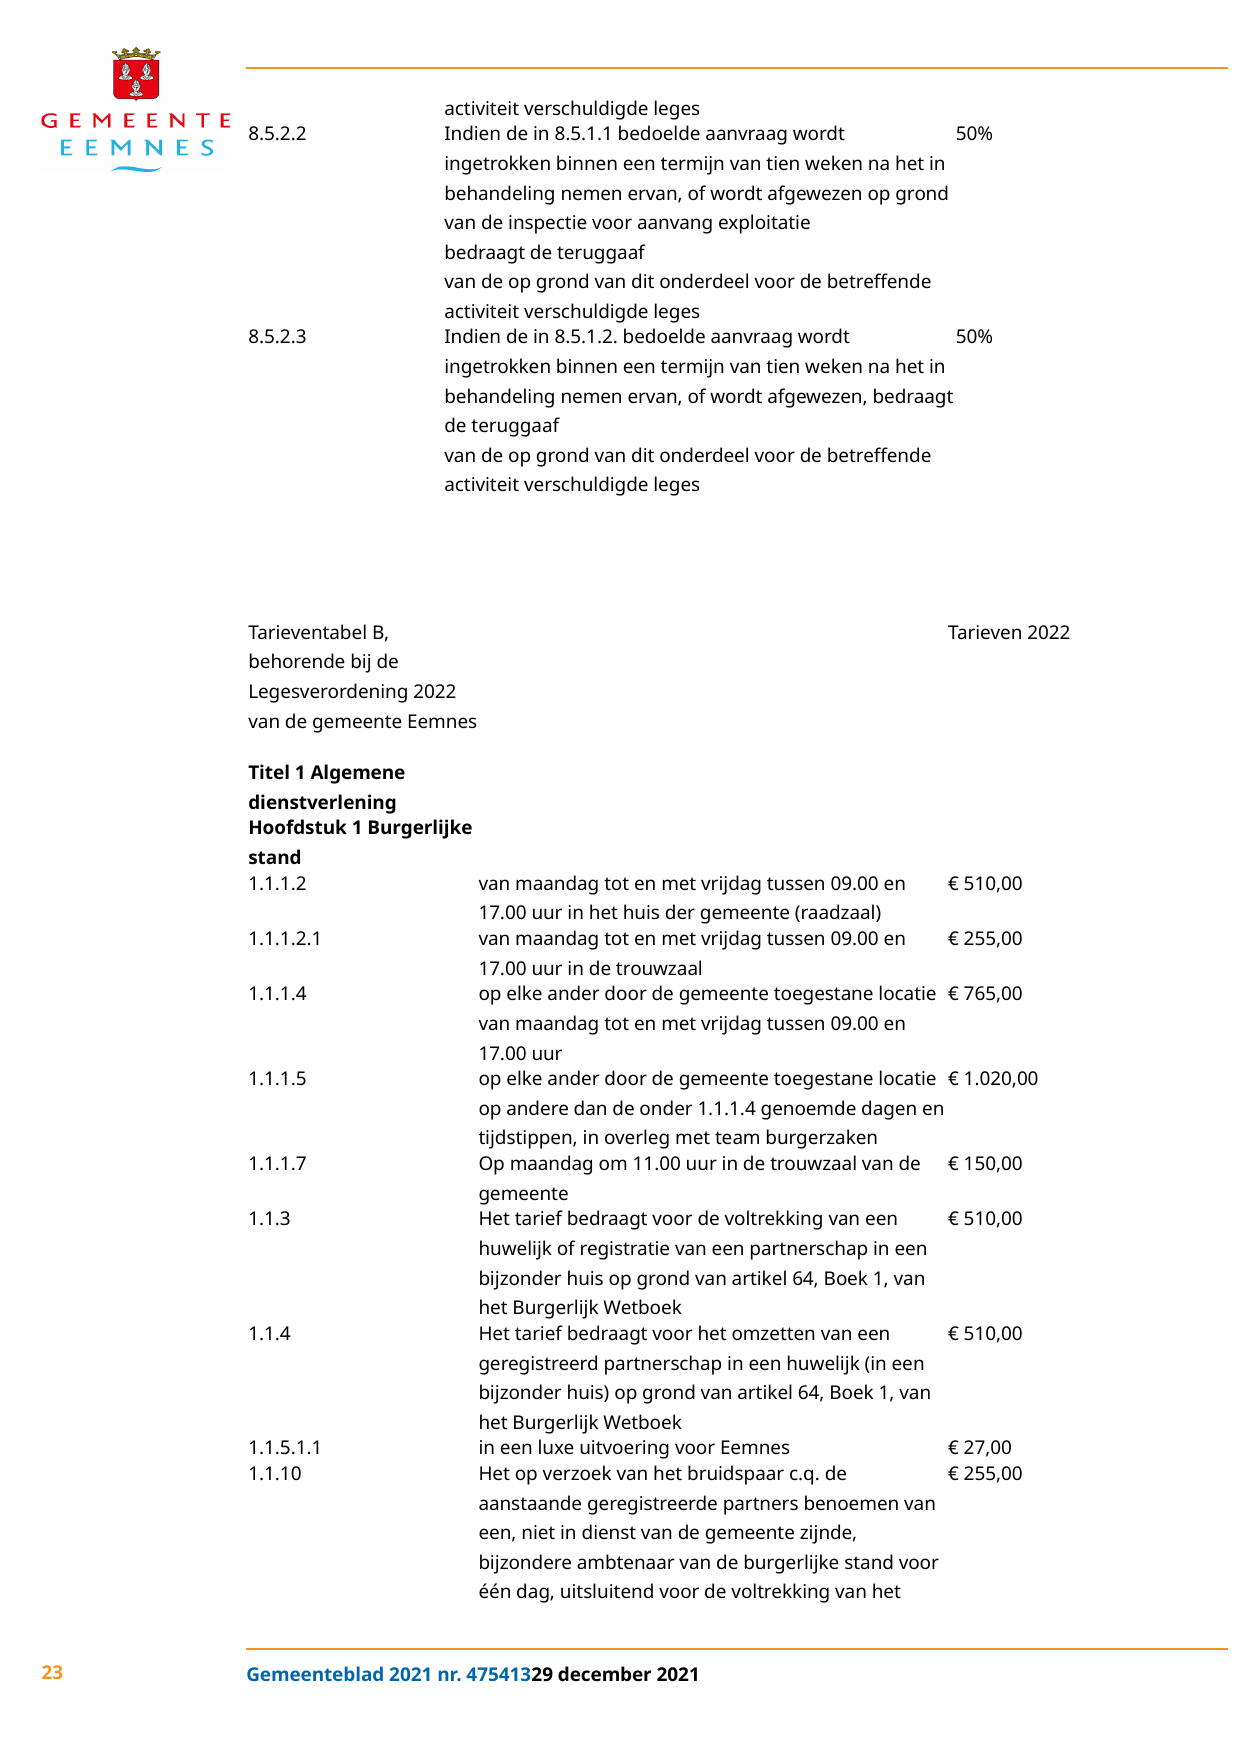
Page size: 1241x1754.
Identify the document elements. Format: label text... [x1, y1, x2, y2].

table_cell in een luxe uitvoering voor Eemnes [478, 1435, 948, 1460]
table_cell 1.1.1.5 [248, 1065, 478, 1150]
table_cell 1.1.1.2.1 [248, 925, 478, 981]
table_cell [478, 815, 948, 870]
table_cell € 765,00 [948, 981, 1152, 1065]
table_cell Op maandag om 11.00 uur in de trouwzaal van de gemeente [478, 1150, 948, 1206]
table_cell 1.1.1.4 [248, 981, 478, 1065]
table_cell 1.1.4 [248, 1320, 478, 1434]
table_cell € 1.020,00 [948, 1065, 1152, 1150]
table_cell op elke ander door de gemeente toegestane locatie op andere dan de onder 1.1.1.4 genoemde dagen en tijdstippen, in overleg met team burgerzaken [478, 1065, 948, 1150]
table_cell € 510,00 [948, 1320, 1152, 1434]
table_cell 1.1.1.7 [248, 1150, 478, 1206]
table_cell € 255,00 [948, 1460, 1152, 1604]
table_header [478, 619, 948, 733]
table_cell 50% [956, 121, 1152, 324]
table_cell [948, 734, 1152, 759]
table_cell op elke ander door de gemeente toegestane locatie van maandag tot en met vrijdag tussen 09.00 en 17.00 uur [478, 981, 948, 1065]
table_cell 50% [956, 324, 1152, 497]
table_cell 8.5.2.3 [248, 324, 444, 497]
table_cell [478, 734, 948, 759]
table_cell € 255,00 [948, 925, 1152, 981]
table_cell € 510,00 [948, 870, 1152, 925]
table_header Tarieventabel B, behorende bij de Legesverordening 2022 van de gemeente Eemnes [248, 619, 478, 733]
table_cell Hoofdstuk 1 Burgerlijke stand [248, 815, 478, 870]
table_cell Het tarief bedraagt voor de voltrekking van een huwelijk of registratie van een partnerschap in een bijzonder huis op grond van artikel 64, Boek 1, van het Burgerlijk Wetboek [478, 1206, 948, 1320]
table_cell 1.1.10 [248, 1460, 478, 1604]
table_cell [948, 815, 1152, 870]
table_cell Het tarief bedraagt voor het omzetten van een geregistreerd partnerschap in een huwelijk (in een bijzonder huis) op grond van artikel 64, Boek 1, van het Burgerlijk Wetboek [478, 1320, 948, 1434]
table_cell € 150,00 [948, 1150, 1152, 1206]
table_cell Indien de in 8.5.1.1 bedoelde aanvraag wordt ingetrokken binnen een termijn van tien weken na het in behandeling nemen ervan, of wordt afgewezen op grond van de inspectie voor aanvang exploitatie bedraagt de teruggaaf van de op grond van dit onderdeel voor de betreffende activiteit verschuldigde leges [444, 121, 956, 324]
table_cell [948, 759, 1152, 814]
table_cell 8.5.2.2 [248, 121, 444, 324]
table_cell € 510,00 [948, 1206, 1152, 1320]
table_cell Titel 1 Algemene dienstverlening [248, 759, 478, 814]
table_cell van maandag tot en met vrijdag tussen 09.00 en 17.00 uur in de trouwzaal [478, 925, 948, 981]
table_cell activiteit verschuldigde leges [444, 95, 956, 121]
table_cell Indien de in 8.5.1.2. bedoelde aanvraag wordt ingetrokken binnen een termijn van tien weken na het in behandeling nemen ervan, of wordt afgewezen, bedraagt de teruggaaf van de op grond van dit onderdeel voor de betreffende activiteit verschuldigde leges [444, 324, 956, 497]
table_header Tarieven 2022 [948, 619, 1152, 733]
table_cell Het op verzoek van het bruidspaar c.q. de aanstaande geregistreerde partners benoemen van een, niet in dienst van de gemeente zijnde, bijzondere ambtenaar van de burgerlijke stand voor één dag, uitsluitend voor de voltrekking van het [478, 1460, 948, 1604]
table_cell 1.1.5.1.1 [248, 1435, 478, 1460]
picture [41, 47, 231, 172]
table_cell [248, 95, 444, 121]
table_cell [956, 95, 1152, 121]
table_cell [248, 734, 478, 759]
table_cell [478, 759, 948, 814]
table_cell 1.1.3 [248, 1206, 478, 1320]
table_cell van maandag tot en met vrijdag tussen 09.00 en 17.00 uur in het huis der gemeente (raadzaal) [478, 870, 948, 925]
table_cell 1.1.1.2 [248, 870, 478, 925]
table_cell € 27,00 [948, 1435, 1152, 1460]
